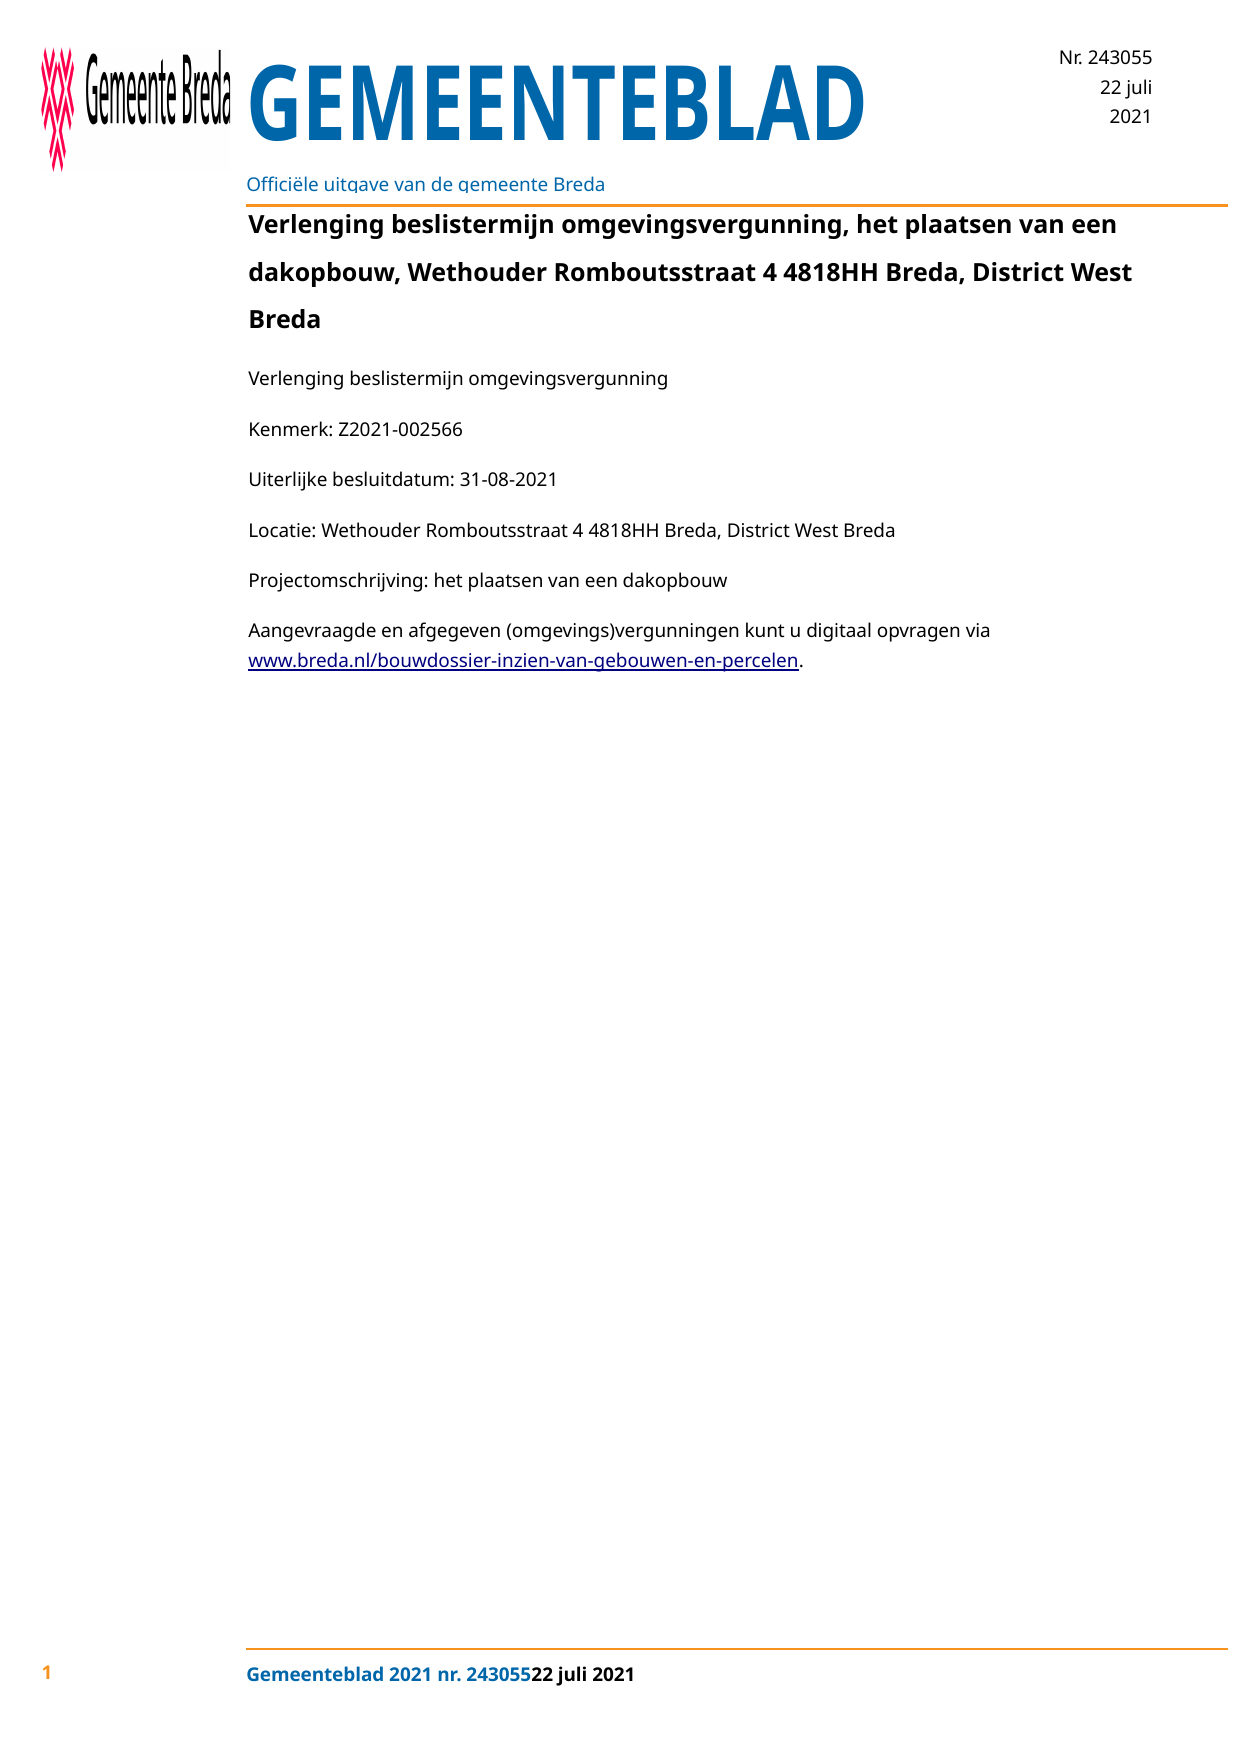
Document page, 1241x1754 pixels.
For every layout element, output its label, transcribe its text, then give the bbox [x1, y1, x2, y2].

text Verlenging beslistermijn omgevingsvergunning [248, 366, 1152, 391]
text Aangevraagde en afgegeven (omgevings)vergunningen kunt u digitaal opvragen via www.breda.nl/bouwdossier-inzien-van-gebouwen-en-percelen. [248, 618, 1152, 673]
text Projectomschrijving: het plaatsen van een dakopbouw [248, 567, 1152, 593]
text Locatie: Wethouder Romboutsstraat 4 4818HH Breda, District West Breda [248, 517, 1152, 542]
text Kenmerk: Z2021-002566 [248, 416, 1152, 442]
picture [41, 47, 231, 172]
text Uiterlijke besluitdatum: 31-08-2021 [248, 466, 1152, 492]
text Verlenging beslistermijn omgevingsvergunning, het plaatsen van een dakopbouw, Wethouder Romboutsstraat 4 4818HH Breda, District West Breda [248, 207, 1152, 336]
